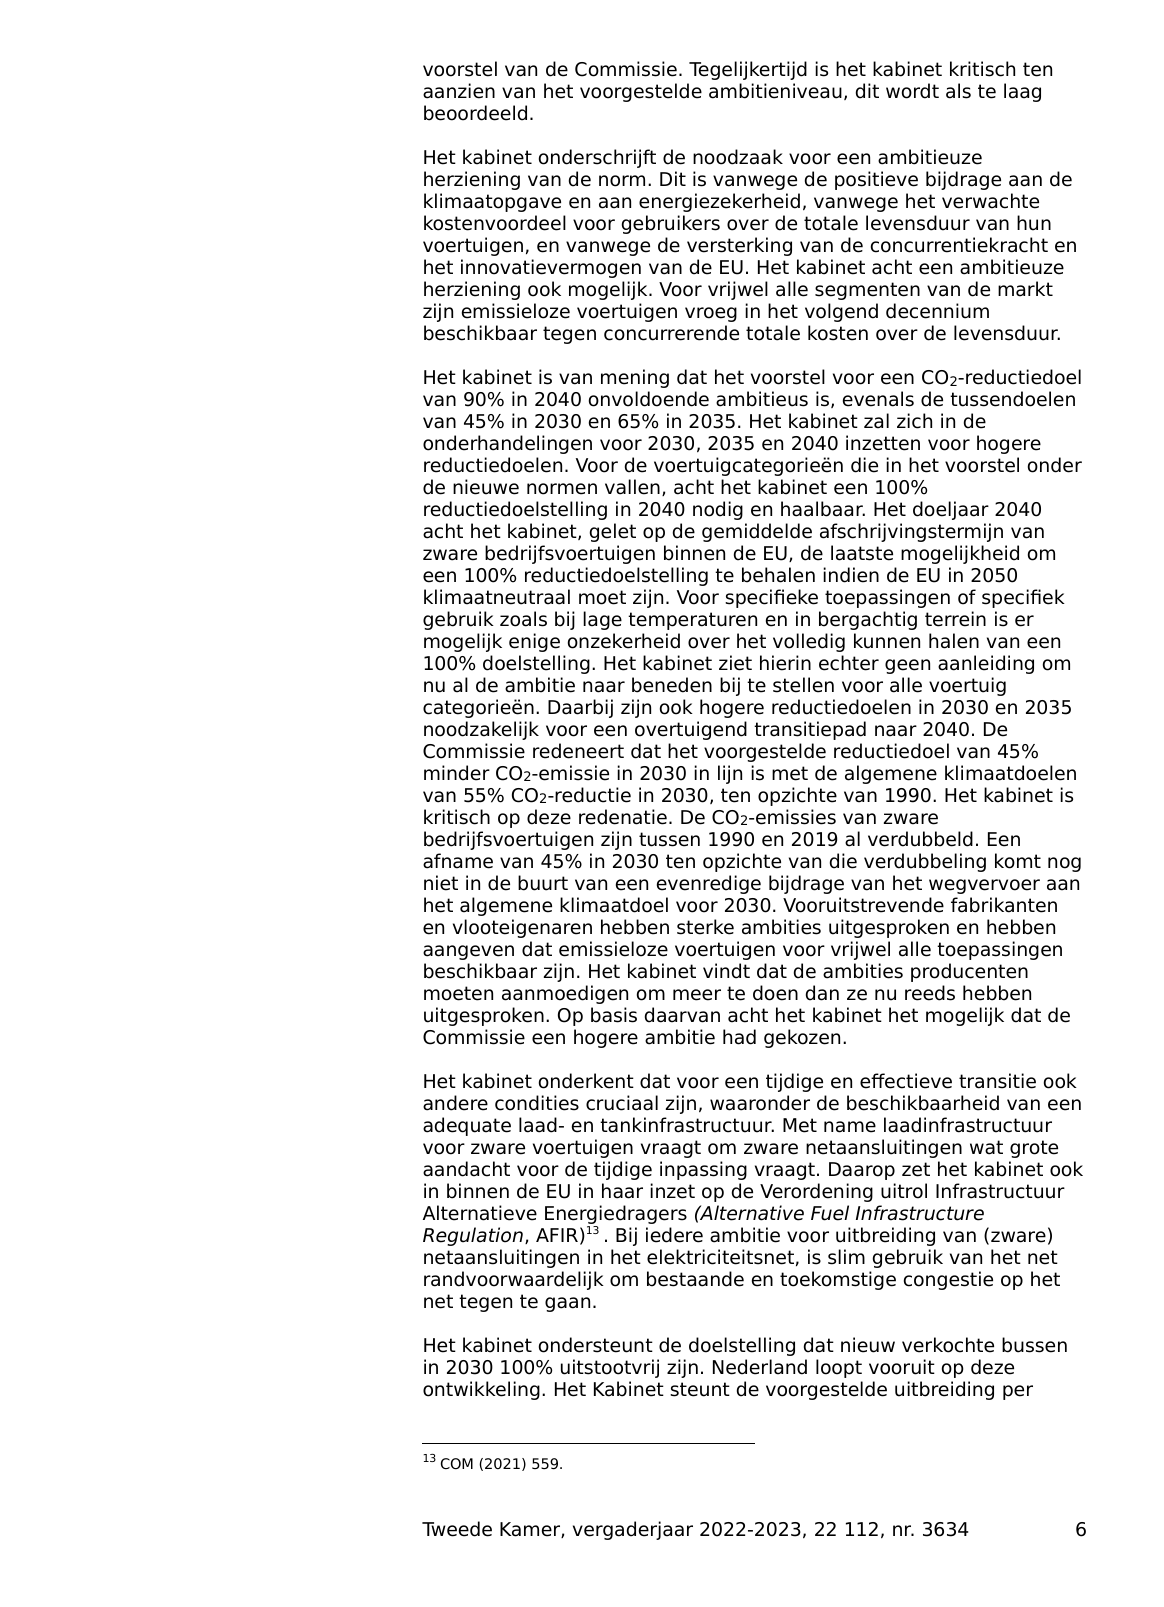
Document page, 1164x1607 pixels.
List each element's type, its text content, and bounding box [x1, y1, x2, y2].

text Het kabinet onderschrijft de noodzaak voor een ambitieuze herziening van de norm. Dit is vanwege de positieve bijdrage aan de klimaatopgave en aan energiezekerheid, vanwege het verwachte kostenvoordeel voor gebruikers over de totale levensduur van hun voertuigen, en vanwege de versterking van de concurrentiekracht en het innovatievermogen van de EU. Het kabinet acht een ambitieuze herziening ook mogelijk. Voor vrijwel alle segmenten van de markt zijn emissieloze voertuigen vroeg in het volgend decennium beschikbaar tegen concurrerende totale kosten over de levensduur. [422, 147, 1087, 345]
text voorstel van de Commissie. Tegelijkertijd is het kabinet kritisch ten aanzien van het voorgestelde ambitieniveau, dit wordt als te laag beoordeeld. [422, 59, 1087, 125]
text COM (2021) 559. [422, 1452, 1087, 1474]
text Het kabinet ondersteunt de doelstelling dat nieuw verkochte bussen in 2030 100% uitstootvrij zijn. Nederland loopt vooruit op deze ontwikkeling. Het Kabinet steunt de voorgestelde uitbreiding per [422, 1335, 1087, 1401]
text Het kabinet is van mening dat het voorstel voor een CO2-reductiedoel van 90% in 2040 onvoldoende ambitieus is, evenals de tussendoelen van 45% in 2030 en 65% in 2035. Het kabinet zal zich in de onderhandelingen voor 2030, 2035 en 2040 inzetten voor hogere reductiedoelen. Voor de voertuigcategorieën die in het voorstel onder de nieuwe normen vallen, acht het kabinet een 100% reductiedoelstelling in 2040 nodig en haalbaar. Het doeljaar 2040 acht het kabinet, gelet op de gemiddelde afschrijvingstermijn van zware bedrijfsvoertuigen binnen de EU, de laatste mogelijkheid om een 100% reductiedoelstelling te behalen indien de EU in 2050 klimaatneutraal moet zijn. Voor specifieke toepassingen of specifiek gebruik zoals bij lage temperaturen en in bergachtig terrein is er mogelijk enige onzekerheid over het volledig kunnen halen van een 100% doelstelling. Het kabinet ziet hierin echter geen aanleiding om nu al de ambitie naar beneden bij te stellen voor alle voertuig categorieën. Daarbij zijn ook hogere reductiedoelen in 2030 en 2035 noodzakelijk voor een overtuigend transitiepad naar 2040. De Commissie redeneert dat het voorgestelde reductiedoel van 45% minder CO2-emissie in 2030 in lijn is met de algemene klimaatdoelen van 55% CO2-reductie in 2030, ten opzichte van 1990. Het kabinet is kritisch op deze redenatie. De CO2-emissies van zware bedrijfsvoertuigen zijn tussen 1990 en 2019 al verdubbeld. Een afname van 45% in 2030 ten opzichte van die verdubbeling komt nog niet in de buurt van een evenredige bijdrage van het wegvervoer aan het algemene klimaatdoel voor 2030. Vooruitstrevende fabrikanten en vlooteigenaren hebben sterke ambities uitgesproken en hebben aangeven dat emissieloze voertuigen voor vrijwel alle toepassingen beschikbaar zijn. Het kabinet vindt dat de ambities producenten moeten aanmoedigen om meer te doen dan ze nu reeds hebben uitgesproken. Op basis daarvan acht het kabinet het mogelijk dat de Commissie een hogere ambitie had gekozen. [422, 367, 1087, 1048]
text Het kabinet onderkent dat voor een tijdige en effectieve transitie ook andere condities cruciaal zijn, waaronder de beschikbaarheid van een adequate laad- en tankinfrastructuur. Met name laadinfrastructuur voor zware voertuigen vraagt om zware netaansluitingen wat grote aandacht voor de tijdige inpassing vraagt. Daarop zet het kabinet ook in binnen de EU in haar inzet op de Verordening uitrol Infrastructuur Alternatieve Energiedragers (Alternative Fuel Infrastructure Regulation, AFIR). Bij iedere ambitie voor uitbreiding van (zware) netaansluitingen in het elektriciteitsnet, is slim gebruik van het net randvoorwaardelijk om bestaande en toekomstige congestie op het net tegen te gaan. [422, 1071, 1087, 1312]
